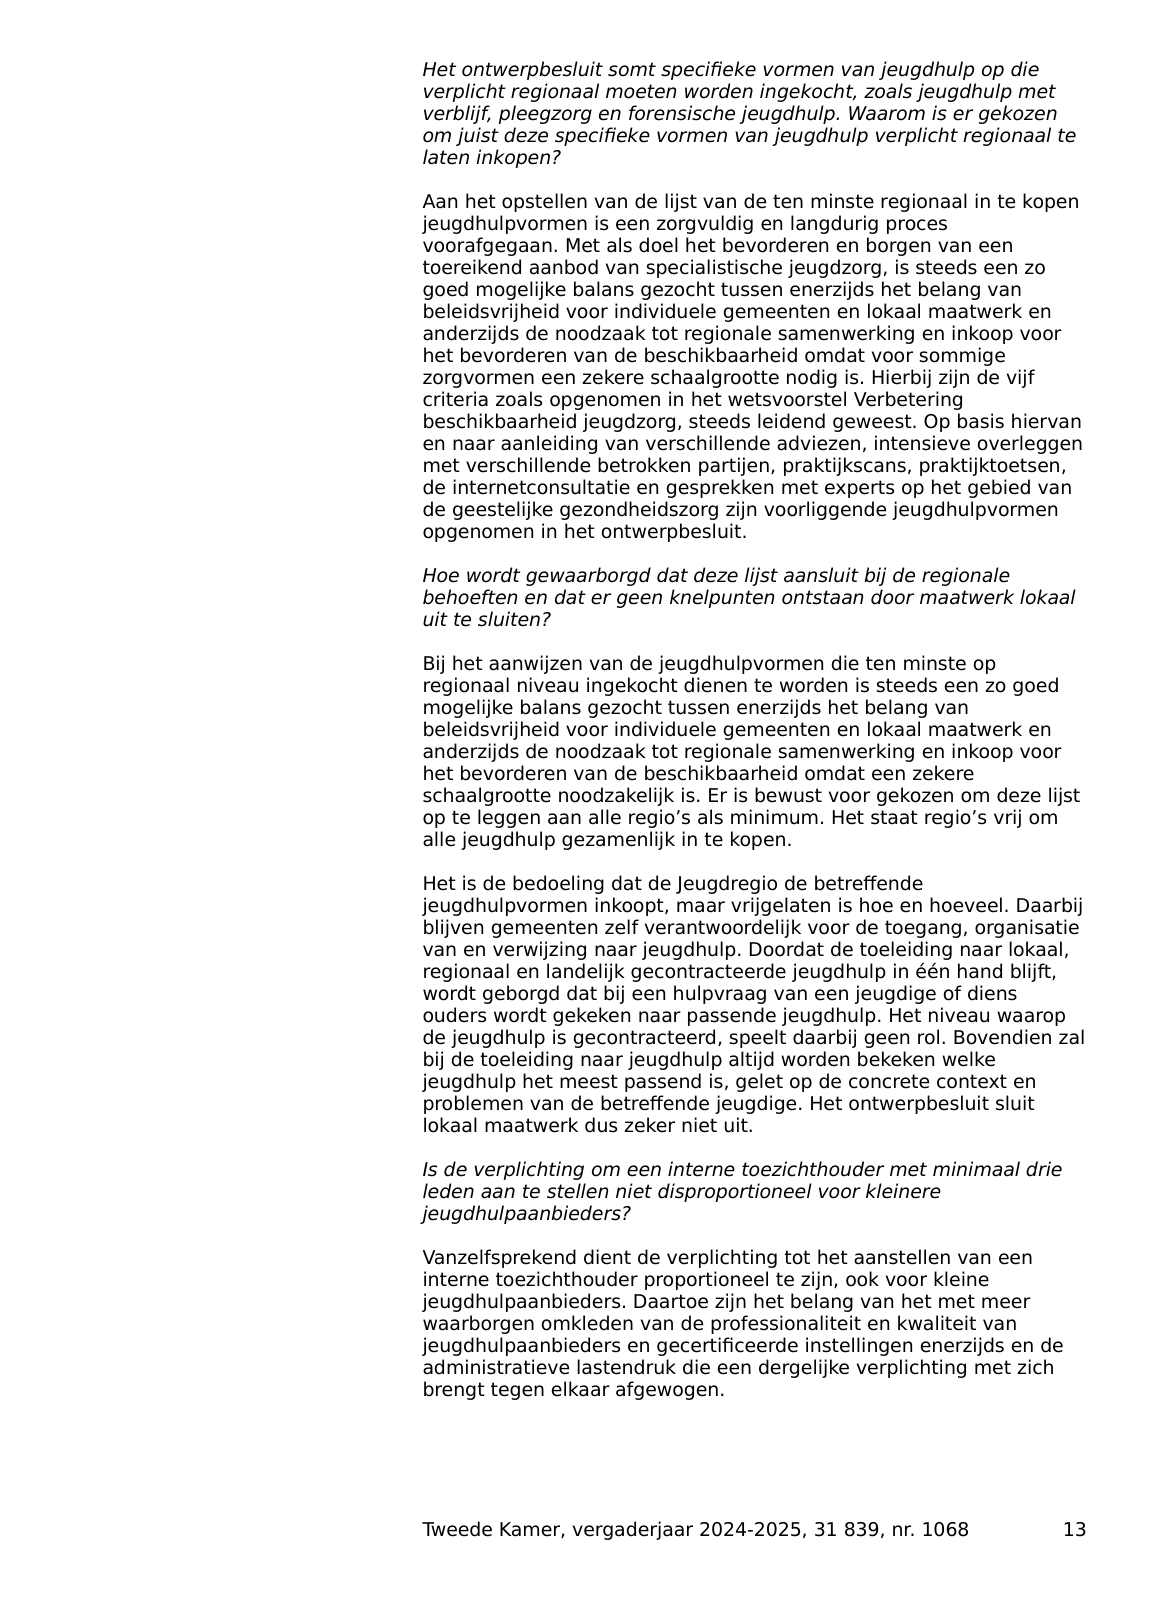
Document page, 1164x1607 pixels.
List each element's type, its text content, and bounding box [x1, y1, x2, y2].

text Het ontwerpbesluit somt specifieke vormen van jeugdhulp op die verplicht regionaal moeten worden ingekocht, zoals jeugdhulp met verblijf, pleegzorg en forensische jeugdhulp. Waarom is er gekozen om juist deze specifieke vormen van jeugdhulp verplicht regionaal te laten inkopen? [422, 59, 1087, 169]
text Aan het opstellen van de lijst van de ten minste regionaal in te kopen jeugdhulpvormen is een zorgvuldig en langdurig proces voorafgegaan. Met als doel het bevorderen en borgen van een toereikend aanbod van specialistische jeugdzorg, is steeds een zo goed mogelijke balans gezocht tussen enerzijds het belang van beleidsvrijheid voor individuele gemeenten en lokaal maatwerk en anderzijds de noodzaak tot regionale samenwerking en inkoop voor het bevorderen van de beschikbaarheid omdat voor sommige zorgvormen een zekere schaalgrootte nodig is. Hierbij zijn de vijf criteria zoals opgenomen in het wetsvoorstel Verbetering beschikbaarheid jeugdzorg, steeds leidend geweest. Op basis hiervan en naar aanleiding van verschillende adviezen, intensieve overleggen met verschillende betrokken partijen, praktijkscans, praktijktoetsen, de internetconsultatie en gesprekken met experts op het gebied van de geestelijke gezondheidszorg zijn voorliggende jeugdhulpvormen opgenomen in het ontwerpbesluit. [422, 191, 1087, 543]
text Het is de bedoeling dat de Jeugdregio de betreffende jeugdhulpvormen inkoopt, maar vrijgelaten is hoe en hoeveel. Daarbij blijven gemeenten zelf verantwoordelijk voor de toegang, organisatie van en verwijzing naar jeugdhulp. Doordat de toeleiding naar lokaal, regionaal en landelijk gecontracteerde jeugdhulp in één hand blijft, wordt geborgd dat bij een hulpvraag van een jeugdige of diens ouders wordt gekeken naar passende jeugdhulp. Het niveau waarop de jeugdhulp is gecontracteerd, speelt daarbij geen rol. Bovendien zal bij de toeleiding naar jeugdhulp altijd worden bekeken welke jeugdhulp het meest passend is, gelet op de concrete context en problemen van de betreffende jeugdige. Het ontwerpbesluit sluit lokaal maatwerk dus zeker niet uit. [422, 873, 1087, 1137]
text Hoe wordt gewaarborgd dat deze lijst aansluit bij de regionale behoeften en dat er geen knelpunten ontstaan door maatwerk lokaal uit te sluiten? [422, 565, 1087, 631]
text Is de verplichting om een interne toezichthouder met minimaal drie leden aan te stellen niet disproportioneel voor kleinere jeugdhulpaanbieders? [422, 1159, 1087, 1225]
text Bij het aanwijzen van de jeugdhulpvormen die ten minste op regionaal niveau ingekocht dienen te worden is steeds een zo goed mogelijke balans gezocht tussen enerzijds het belang van beleidsvrijheid voor individuele gemeenten en lokaal maatwerk en anderzijds de noodzaak tot regionale samenwerking en inkoop voor het bevorderen van de beschikbaarheid omdat een zekere schaalgrootte noodzakelijk is. Er is bewust voor gekozen om deze lijst op te leggen aan alle regio’s als minimum. Het staat regio’s vrij om alle jeugdhulp gezamenlijk in te kopen. [422, 653, 1087, 851]
text Vanzelfsprekend dient de verplichting tot het aanstellen van een interne toezichthouder proportioneel te zijn, ook voor kleine jeugdhulpaanbieders. Daartoe zijn het belang van het met meer waarborgen omkleden van de professionaliteit en kwaliteit van jeugdhulpaanbieders en gecertificeerde instellingen enerzijds en de administratieve lastendruk die een dergelijke verplichting met zich brengt tegen elkaar afgewogen. [422, 1247, 1087, 1401]
